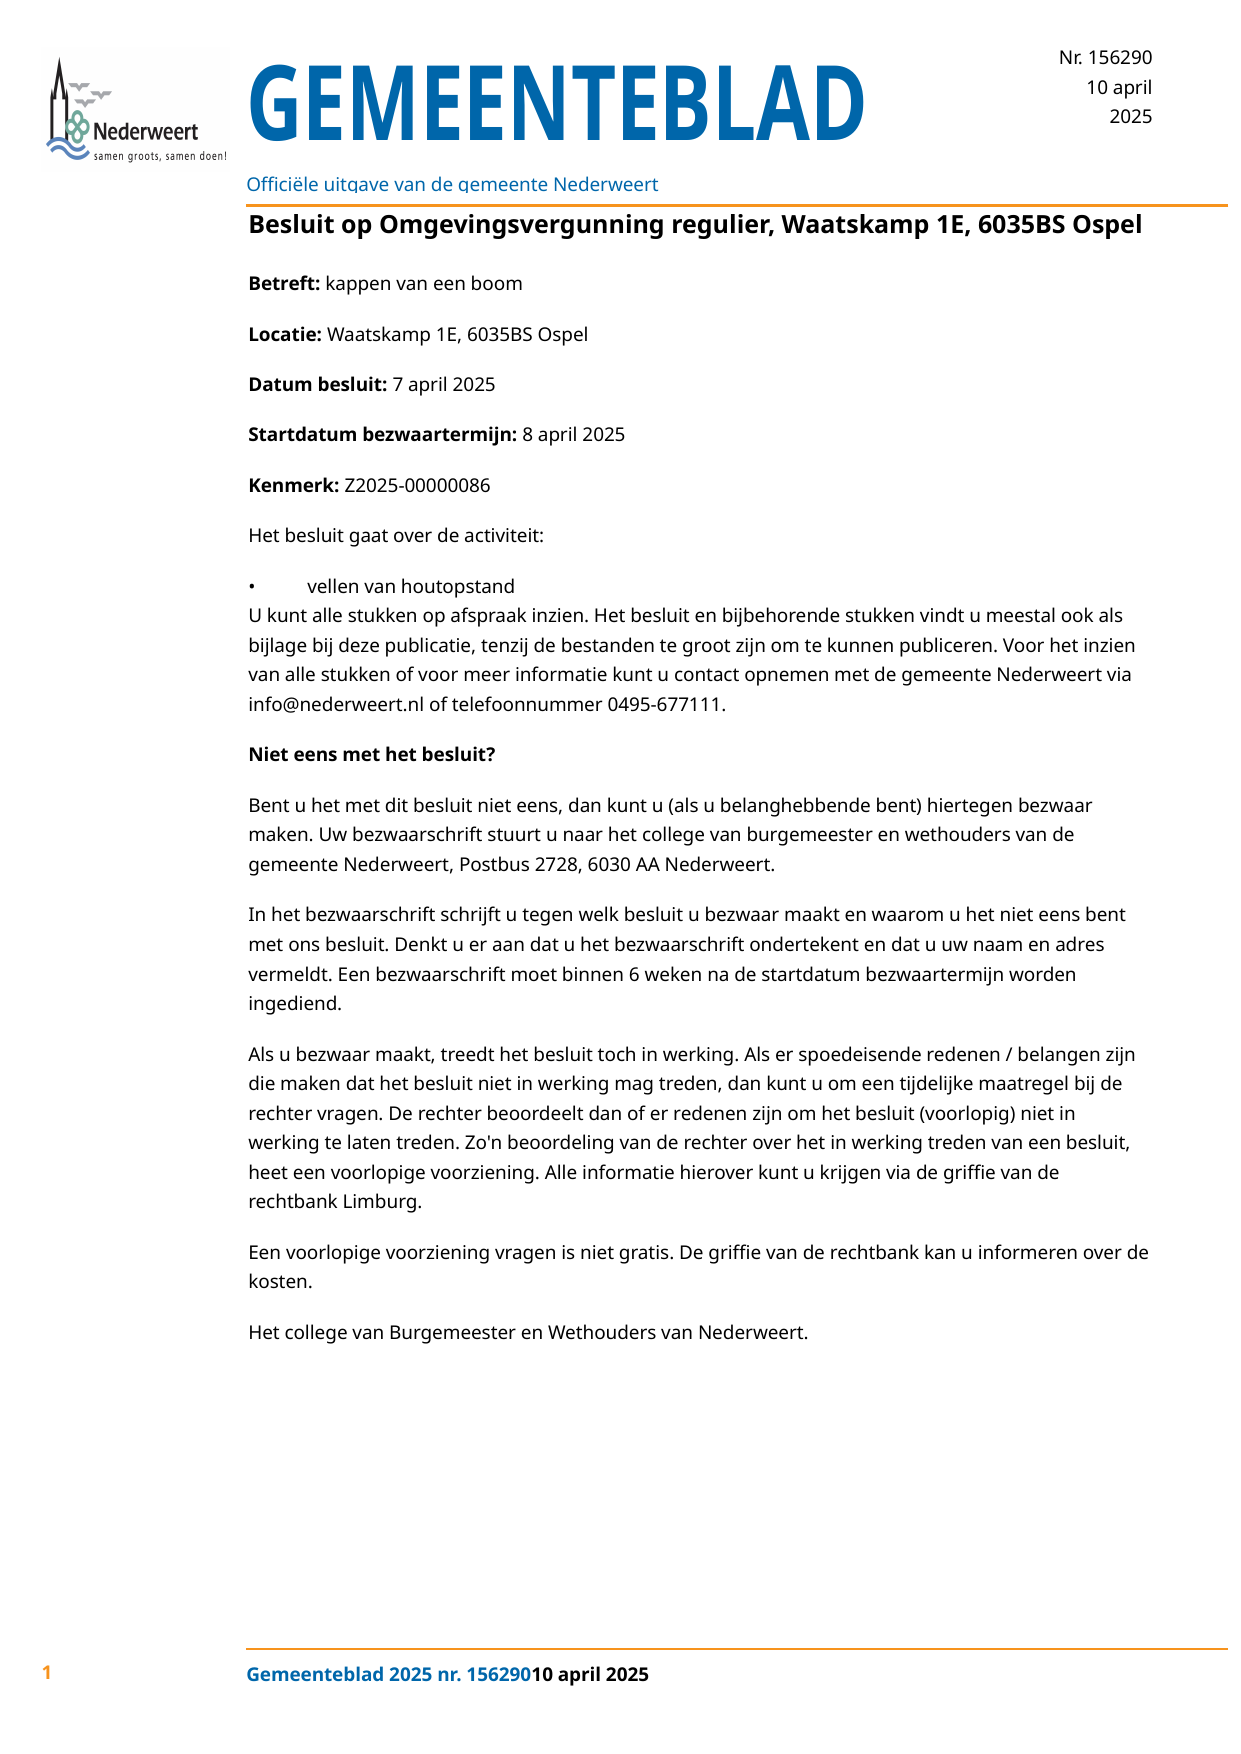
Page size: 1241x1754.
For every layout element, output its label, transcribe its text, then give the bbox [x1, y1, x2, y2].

text Besluit op Omgevingsvergunning regulier, Waatskamp 1E, 6035BS Ospel [248, 207, 1152, 241]
text In het bezwaarschrift schrijft u tegen welk besluit u bezwaar maakt en waarom u het niet eens bent met ons besluit. Denkt u er aan dat u het bezwaarschrift ondertekent en dat u uw naam en adres vermeldt. Een bezwaarschrift moet binnen 6 weken na de startdatum bezwaartermijn worden ingediend. [248, 902, 1152, 1016]
text Kenmerk: Z2025-00000086 [248, 472, 1152, 498]
text Datum besluit: 7 april 2025 [248, 371, 1152, 397]
picture [41, 47, 231, 172]
text Bent u het met dit besluit niet eens, dan kunt u (als u belanghebbende bent) hiertegen bezwaar maken. Uw bezwaarschrift stuurt u naar het college van burgemeester en wethouders van de gemeente Nederweert, Postbus 2728, 6030 AA Nederweert. [248, 792, 1152, 877]
text U kunt alle stukken op afspraak inzien. Het besluit en bijbehorende stukken vindt u meestal ook als bijlage bij deze publicatie, tenzij de bestanden te groot zijn om te kunnen publiceren. Voor het inzien van alle stukken of voor meer informatie kunt u contact opnemen met de gemeente Nederweert via info@nederweert.nl of telefoonnummer 0495-677111. [248, 602, 1152, 717]
text Een voorlopige voorziening vragen is niet gratis. De griffie van de rechtbank kan u informeren over de kosten. [248, 1239, 1152, 1294]
text Locatie: Waatskamp 1E, 6035BS Ospel [248, 321, 1152, 346]
text Het college van Burgemeester en Wethouders van Nederweert. [248, 1319, 1152, 1345]
text Het besluit gaat over de activiteit: [248, 522, 1152, 548]
text Startdatum bezwaartermijn: 8 april 2025 [248, 422, 1152, 447]
list vellen van houtopstand [248, 573, 1152, 598]
text Betreft: kappen van een boom [248, 270, 1152, 296]
text Als u bezwaar maakt, treedt het besluit toch in werking. Als er spoedeisende redenen / belangen zijn die maken dat het besluit niet in werking mag treden, dan kunt u om een tijdelijke maatregel bij de rechter vragen. De rechter beoordeelt dan of er redenen zijn om het besluit (voorlopig) niet in werking te laten treden. Zo'n beoordeling van de rechter over het in werking treden van een besluit, heet een voorlopige voorziening. Alle informatie hierover kunt u krijgen via de griffie van de rechtbank Limburg. [248, 1041, 1152, 1214]
text Niet eens met het besluit? [248, 742, 1152, 767]
